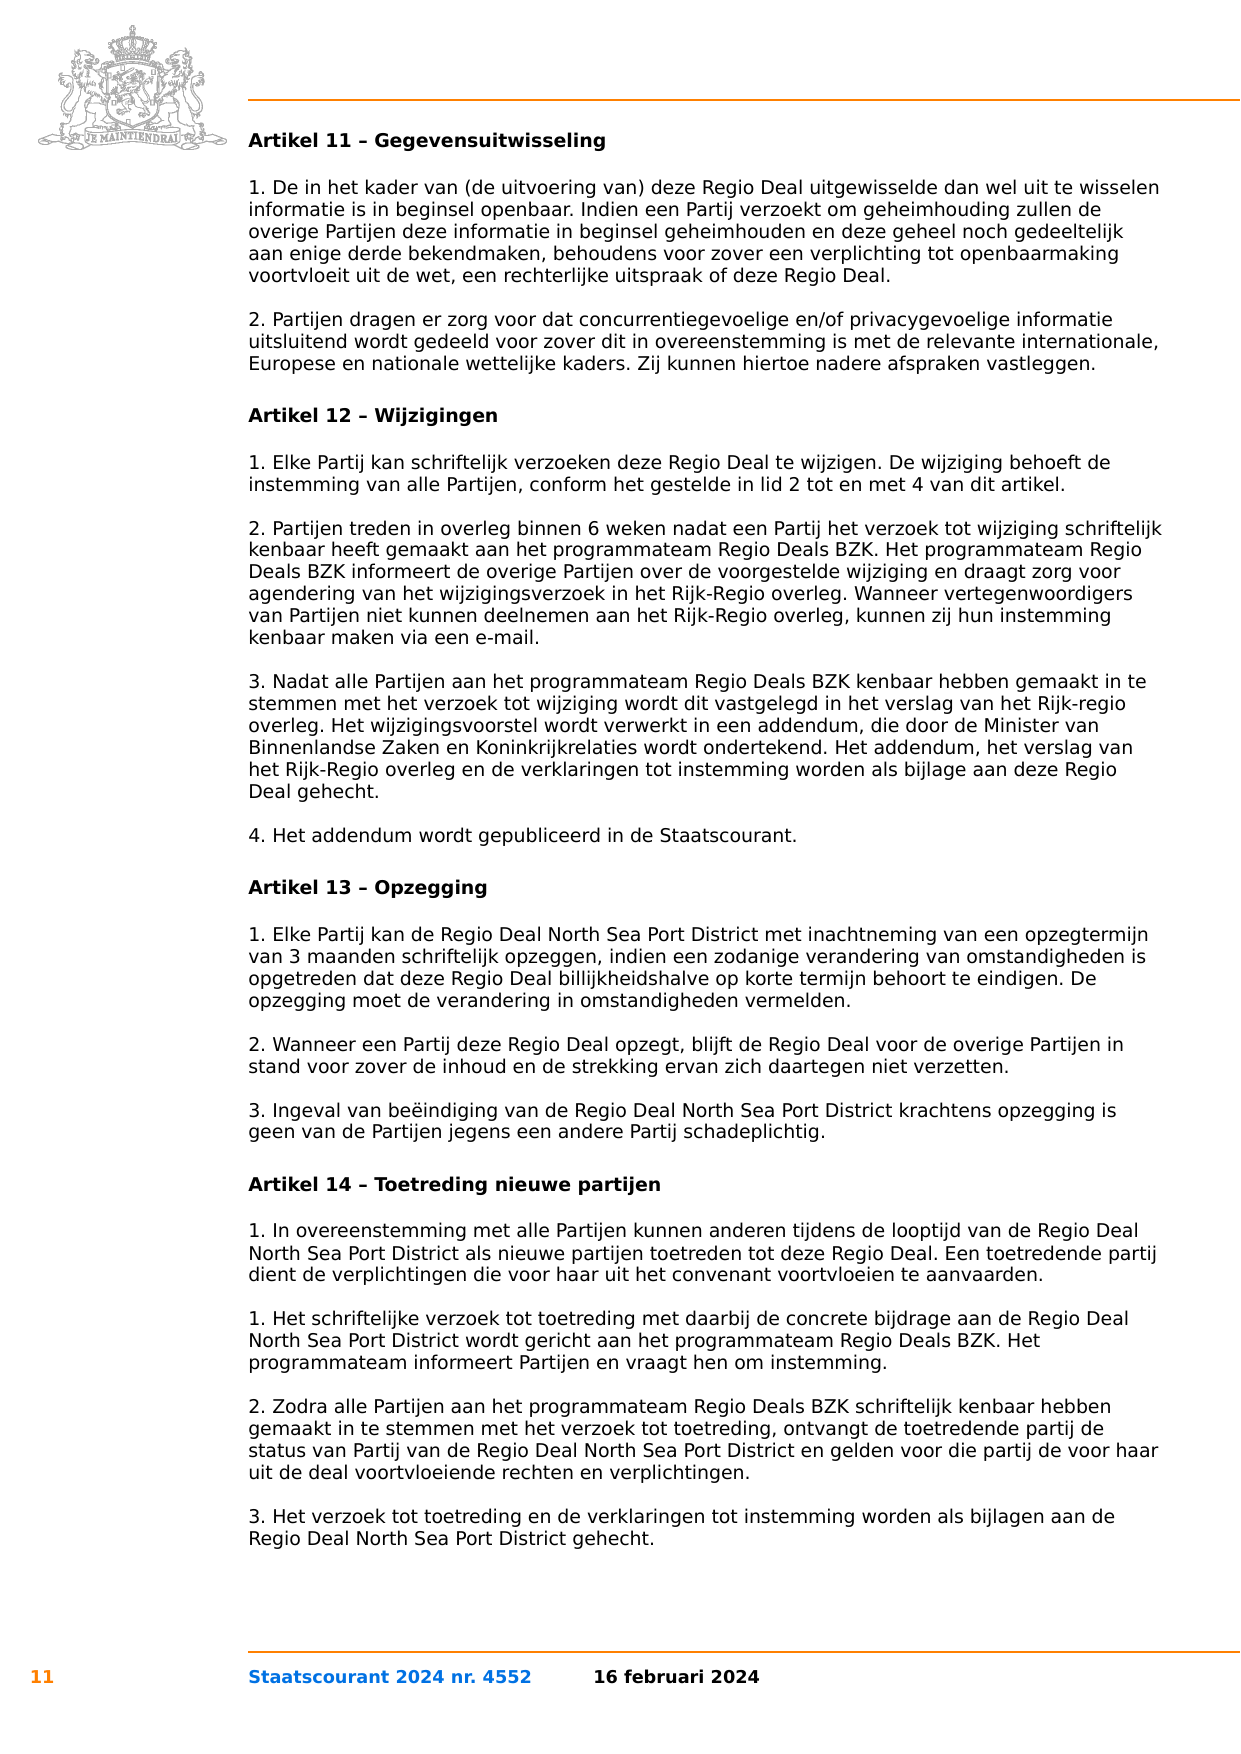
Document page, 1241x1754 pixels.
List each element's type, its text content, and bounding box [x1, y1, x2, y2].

text 2. Wanneer een Partij deze Regio Deal opzegt, blijft de Regio Deal voor de overige Partijen in stand voor zover de inhoud en de strekking ervan zich daartegen niet verzetten. [248, 1034, 1163, 1078]
text 2. Partijen dragen er zorg voor dat concurrentiegevoelige en/of privacygevoelige informatie uitsluitend wordt gedeeld voor zover dit in overeenstemming is met de relevante internationale, Europese en nationale wettelijke kaders. Zij kunnen hiertoe nadere afspraken vastleggen. [248, 309, 1163, 374]
text 1. Elke Partij kan de Regio Deal North Sea Port District met inachtneming van een opzegtermijn van 3 maanden schriftelijk opzeggen, indien een zodanige verandering van omstandigheden is opgetreden dat deze Regio Deal billijkheidshalve op korte termijn behoort te eindigen. De opzegging moet de verandering in omstandigheden vermelden. [248, 924, 1163, 1012]
subtitle Artikel 13 – Opzegging [248, 877, 1163, 899]
text 1. Het schriftelijke verzoek tot toetreding met daarbij de concrete bijdrage aan de Regio Deal North Sea Port District wordt gericht aan het programmateam Regio Deals BZK. Het programmateam informeert Partijen en vraagt hen om instemming. [248, 1308, 1163, 1374]
text 4. Het addendum wordt gepubliceerd in de Staatscourant. [248, 825, 1163, 847]
text 2. Partijen treden in overleg binnen 6 weken nadat een Partij het verzoek tot wijziging schriftelijk kenbaar heeft gemaakt aan het programmateam Regio Deals BZK. Het programmateam Regio Deals BZK informeert de overige Partijen over de voorgestelde wijziging en draagt zorg voor agendering van het wijzigingsverzoek in het Rijk-Regio overleg. Wanneer vertegenwoordigers van Partijen niet kunnen deelnemen aan het Rijk-Regio overleg, kunnen zij hun instemming kenbaar maken via een e-mail. [248, 517, 1163, 649]
text 1. De in het kader van (de uitvoering van) deze Regio Deal uitgewisselde dan wel uit te wisselen informatie is in beginsel openbaar. Indien een Partij verzoekt om geheimhouding zullen de overige Partijen deze informatie in beginsel geheimhouden en deze geheel noch gedeeltelijk aan enige derde bekendmaken, behoudens voor zover een verplichting tot openbaarmaking voortvloeit uit de wet, een rechterlijke uitspraak of deze Regio Deal. [248, 177, 1163, 287]
text 1. Elke Partij kan schriftelijk verzoeken deze Regio Deal te wijzigen. De wijziging behoeft de instemming van alle Partijen, conform het gestelde in lid 2 tot en met 4 van dit artikel. [248, 452, 1163, 496]
text 3. Ingeval van beëindiging van de Regio Deal North Sea Port District krachtens opzegging is geen van de Partijen jegens een andere Partij schadeplichtig. [248, 1099, 1163, 1143]
text 3. Het verzoek tot toetreding en de verklaringen tot instemming worden als bijlagen aan de Regio Deal North Sea Port District gehecht. [248, 1506, 1163, 1550]
picture [38, 25, 227, 150]
subtitle Artikel 11 – Gegevensuitwisseling [248, 130, 1163, 152]
text 2. Zodra alle Partijen aan het programmateam Regio Deals BZK schriftelijk kenbaar hebben gemaakt in te stemmen met het verzoek tot toetreding, ontvangt de toetredende partij de status van Partij van de Regio Deal North Sea Port District en gelden voor die partij de voor haar uit de deal voortvloeiende rechten en verplichtingen. [248, 1396, 1163, 1484]
subtitle Artikel 12 – Wijzigingen [248, 404, 1163, 427]
text 1. In overeenstemming met alle Partijen kunnen anderen tijdens de looptijd van de Regio Deal North Sea Port District als nieuwe partijen toetreden tot deze Regio Deal. Een toetredende partij dient de verplichtingen die voor haar uit het convenant voortvloeien te aanvaarden. [248, 1220, 1163, 1286]
subtitle Artikel 14 – Toetreding nieuwe partijen [248, 1173, 1163, 1195]
text 3. Nadat alle Partijen aan het programmateam Regio Deals BZK kenbaar hebben gemaakt in te stemmen met het verzoek tot wijziging wordt dit vastgelegd in het verslag van het Rijk-regio overleg. Het wijzigingsvoorstel wordt verwerkt in een addendum, die door de Minister van Binnenlandse Zaken en Koninkrijkrelaties wordt ondertekend. Het addendum, het verslag van het Rijk-Regio overleg en de verklaringen tot instemming worden als bijlage aan deze Regio Deal gehecht. [248, 671, 1163, 803]
